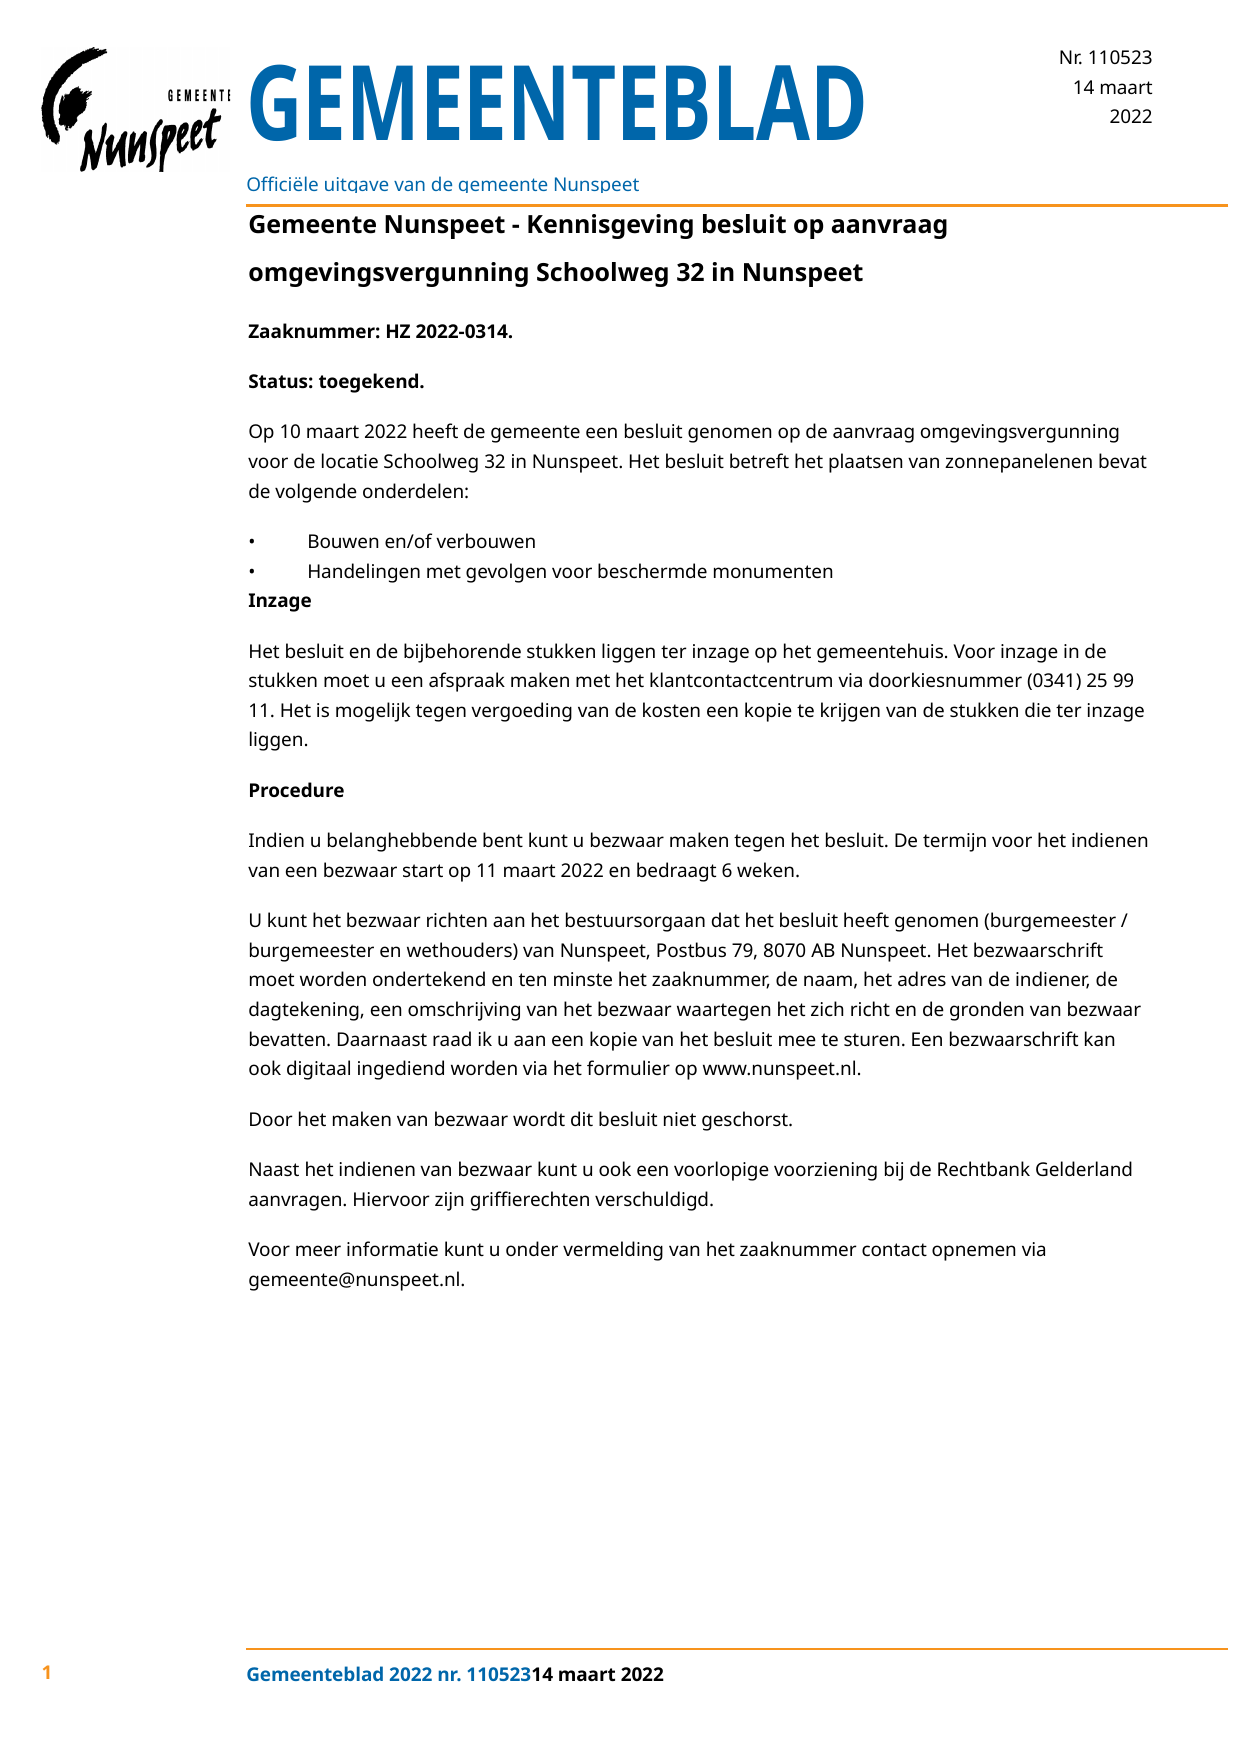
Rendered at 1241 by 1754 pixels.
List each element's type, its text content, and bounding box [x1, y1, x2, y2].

list Bouwen en/of verbouwen [248, 528, 1152, 554]
text Naast het indienen van bezwaar kunt u ook een voorlopige voorziening bij de Rechtbank Gelderland aanvragen. Hiervoor zijn griffierechten verschuldigd. [248, 1156, 1152, 1212]
text Indien u belanghebbende bent kunt u bezwaar maken tegen het besluit. De termijn voor het indienen van een bezwaar start op 11 maart 2022 en bedraagt 6 weken. [248, 827, 1152, 883]
list Handelingen met gevolgen voor beschermde monumenten [248, 558, 1152, 584]
text Inzage [248, 587, 1152, 613]
text U kunt het bezwaar richten aan het bestuursorgaan dat het besluit heeft genomen (burgemeester / burgemeester en wethouders) van Nunspeet, Postbus 79, 8070 AB Nunspeet. Het bezwaarschrift moet worden ondertekend en ten minste het zaaknummer, de naam, het adres van de indiener, de dagtekening, een omschrijving van het bezwaar waartegen het zich richt en de gronden van bezwaar bevatten. Daarnaast raad ik u aan een kopie van het besluit mee te sturen. Een bezwaarschrift kan ook digitaal ingediend worden via het formulier op www.nunspeet.nl. [248, 907, 1152, 1081]
text Procedure [248, 777, 1152, 803]
text Op 10 maart 2022 heeft de gemeente een besluit genomen op de aanvraag omgevingsvergunning voor de locatie Schoolweg 32 in Nunspeet. Het besluit betreft het plaatsen van zonnepanelenen bevat de volgende onderdelen: [248, 419, 1152, 504]
text Door het maken van bezwaar wordt dit besluit niet geschorst. [248, 1106, 1152, 1132]
text Gemeente Nunspeet - Kennisgeving besluit op aanvraag omgevingsvergunning Schoolweg 32 in Nunspeet [248, 207, 1152, 288]
text Het besluit en de bijbehorende stukken liggen ter inzage op het gemeentehuis. Voor inzage in de stukken moet u een afspraak maken met het klantcontactcentrum via doorkiesnummer (0341) 25 99 11. Het is mogelijk tegen vergoeding van de kosten een kopie te krijgen van de stukken die ter inzage liggen. [248, 638, 1152, 752]
picture [41, 47, 231, 172]
text Zaaknummer: HZ 2022-0314. [248, 318, 1152, 344]
text Voor meer informatie kunt u onder vermelding van het zaaknummer contact opnemen via gemeente@nunspeet.nl. [248, 1236, 1152, 1292]
text Status: toegekend. [248, 368, 1152, 394]
